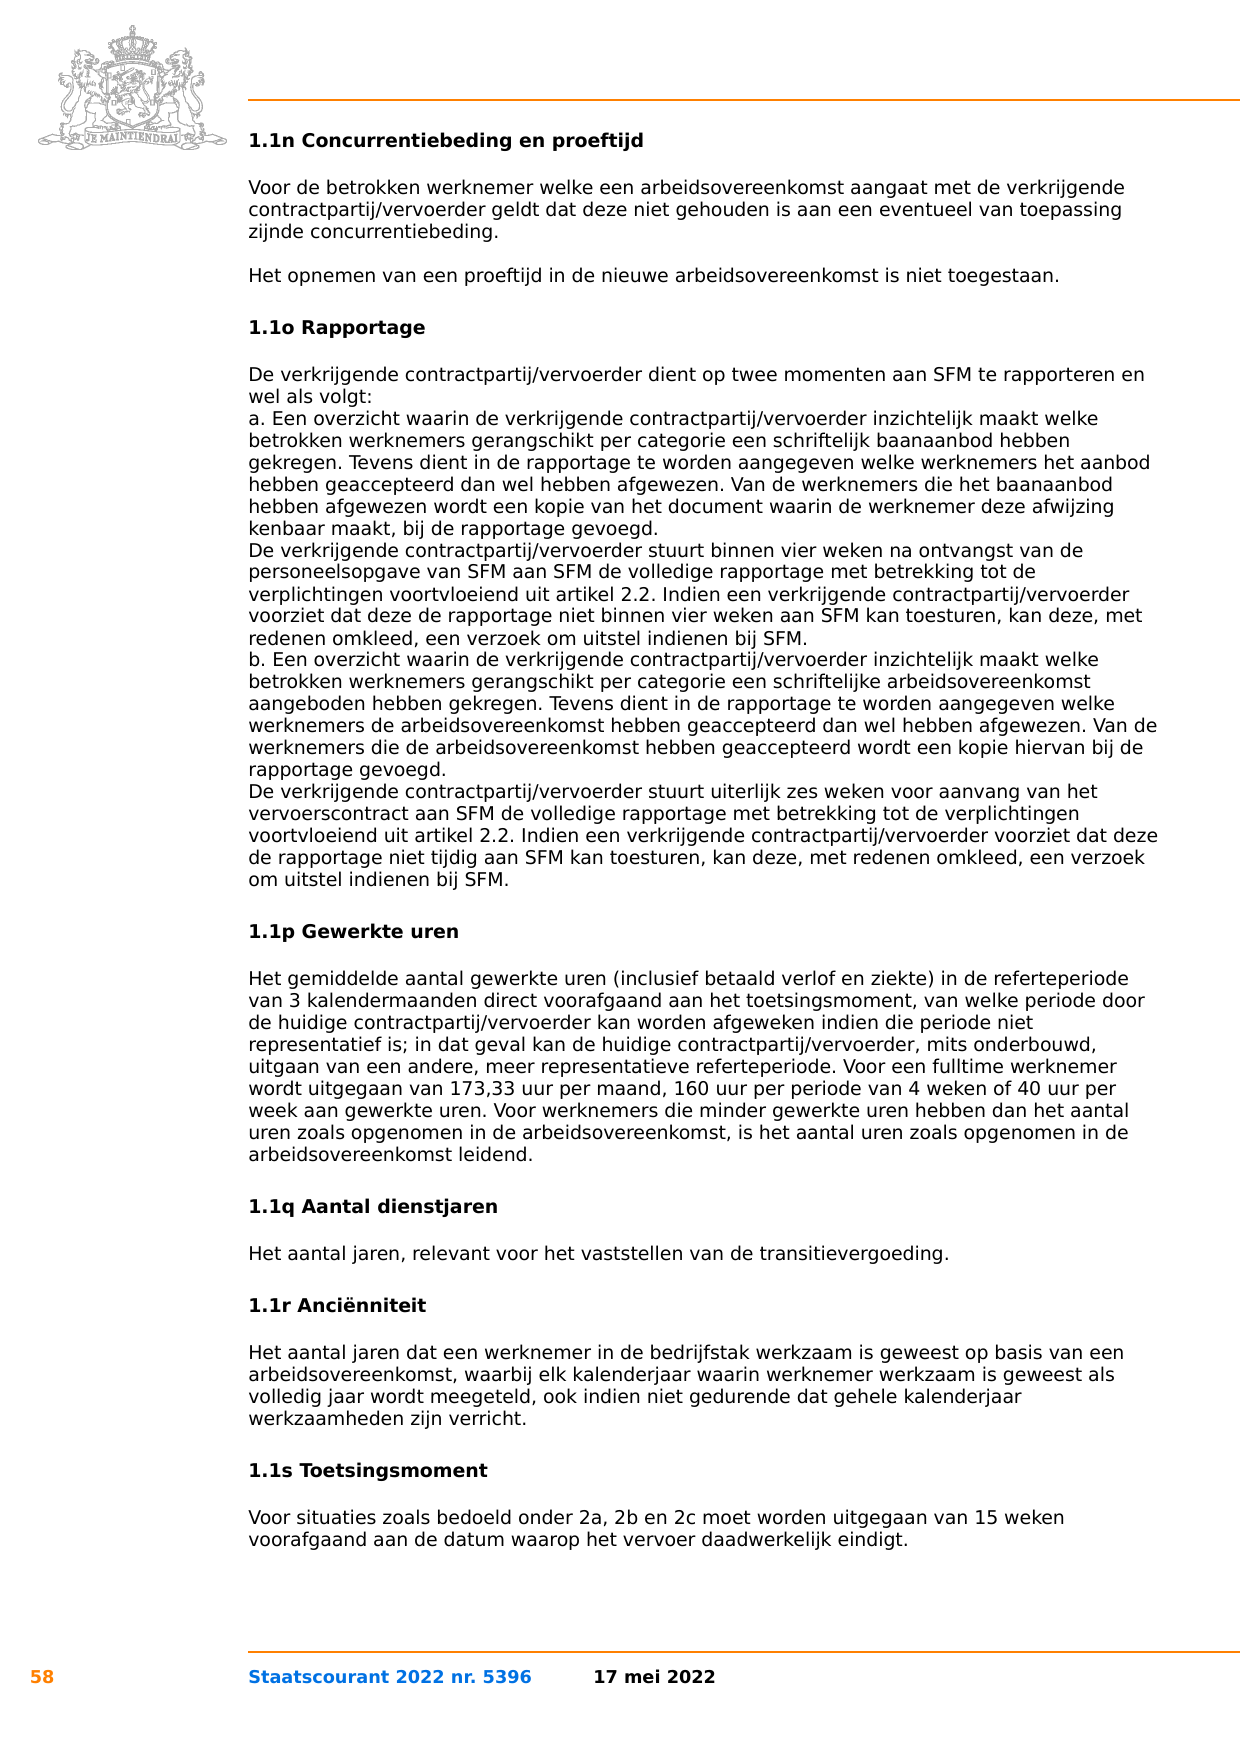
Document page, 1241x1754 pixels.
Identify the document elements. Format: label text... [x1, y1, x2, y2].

subtitle 1.1q Aantal dienstjaren [248, 1196, 1163, 1218]
text De verkrijgende contractpartij/vervoerder dient op twee momenten aan SFM te rapporteren en wel als volgt: [248, 364, 1163, 408]
text Het opnemen van een proeftijd in de nieuwe arbeidsovereenkomst is niet toegestaan. [248, 265, 1163, 287]
text Voor situaties zoals bedoeld onder 2a, 2b en 2c moet worden uitgegaan van 15 weken voorafgaand aan de datum waarop het vervoer daadwerkelijk eindigt. [248, 1507, 1163, 1551]
text De verkrijgende contractpartij/vervoerder stuurt binnen vier weken na ontvangst van de personeelsopgave van SFM aan SFM de volledige rapportage met betrekking tot de verplichtingen voortvloeiend uit artikel 2.2. Indien een verkrijgende contractpartij/vervoerder voorziet dat deze de rapportage niet binnen vier weken aan SFM kan toesturen, kan deze, met redenen omkleed, een verzoek om uitstel indienen bij SFM. [248, 539, 1163, 649]
subtitle 1.1o Rapportage [248, 317, 1163, 339]
subtitle 1.1n Concurrentiebeding en proeftijd [248, 130, 1163, 152]
subtitle 1.1r Anciënniteit [248, 1295, 1163, 1317]
picture [38, 25, 227, 150]
text Het aantal jaren dat een werknemer in de bedrijfstak werkzaam is geweest op basis van een arbeidsovereenkomst, waarbij elk kalenderjaar waarin werknemer werkzaam is geweest als volledig jaar wordt meegeteld, ook indien niet gedurende dat gehele kalenderjaar werkzaamheden zijn verricht. [248, 1342, 1163, 1430]
text Het aantal jaren, relevant voor het vaststellen van de transitievergoeding. [248, 1243, 1163, 1265]
text b. Een overzicht waarin de verkrijgende contractpartij/vervoerder inzichtelijk maakt welke betrokken werknemers gerangschikt per categorie een schriftelijke arbeidsovereenkomst aangeboden hebben gekregen. Tevens dient in de rapportage te worden aangegeven welke werknemers de arbeidsovereenkomst hebben geaccepteerd dan wel hebben afgewezen. Van de werknemers die de arbeidsovereenkomst hebben geaccepteerd wordt een kopie hiervan bij de rapportage gevoegd. [248, 649, 1163, 781]
subtitle 1.1p Gewerkte uren [248, 921, 1163, 943]
text a. Een overzicht waarin de verkrijgende contractpartij/vervoerder inzichtelijk maakt welke betrokken werknemers gerangschikt per categorie een schriftelijk baanaanbod hebben gekregen. Tevens dient in de rapportage te worden aangegeven welke werknemers het aanbod hebben geaccepteerd dan wel hebben afgewezen. Van de werknemers die het baanaanbod hebben afgewezen wordt een kopie van het document waarin de werknemer deze afwijzing kenbaar maakt, bij de rapportage gevoegd. [248, 408, 1163, 539]
text Het gemiddelde aantal gewerkte uren (inclusief betaald verlof en ziekte) in de referteperiode van 3 kalendermaanden direct voorafgaand aan het toetsingsmoment, van welke periode door de huidige contractpartij/vervoerder kan worden afgeweken indien die periode niet representatief is; in dat geval kan de huidige contractpartij/vervoerder, mits onderbouwd, uitgaan van een andere, meer representatieve referteperiode. Voor een fulltime werknemer wordt uitgegaan van 173,33 uur per maand, 160 uur per periode van 4 weken of 40 uur per week aan gewerkte uren. Voor werknemers die minder gewerkte uren hebben dan het aantal uren zoals opgenomen in de arbeidsovereenkomst, is het aantal uren zoals opgenomen in de arbeidsovereenkomst leidend. [248, 968, 1163, 1166]
text Voor de betrokken werknemer welke een arbeidsovereenkomst aangaat met de verkrijgende contractpartij/vervoerder geldt dat deze niet gehouden is aan een eventueel van toepassing zijnde concurrentiebeding. [248, 177, 1163, 243]
text De verkrijgende contractpartij/vervoerder stuurt uiterlijk zes weken voor aanvang van het vervoerscontract aan SFM de volledige rapportage met betrekking tot de verplichtingen voortvloeiend uit artikel 2.2. Indien een verkrijgende contractpartij/vervoerder voorziet dat deze de rapportage niet tijdig aan SFM kan toesturen, kan deze, met redenen omkleed, een verzoek om uitstel indienen bij SFM. [248, 781, 1163, 891]
subtitle 1.1s Toetsingsmoment [248, 1460, 1163, 1482]
